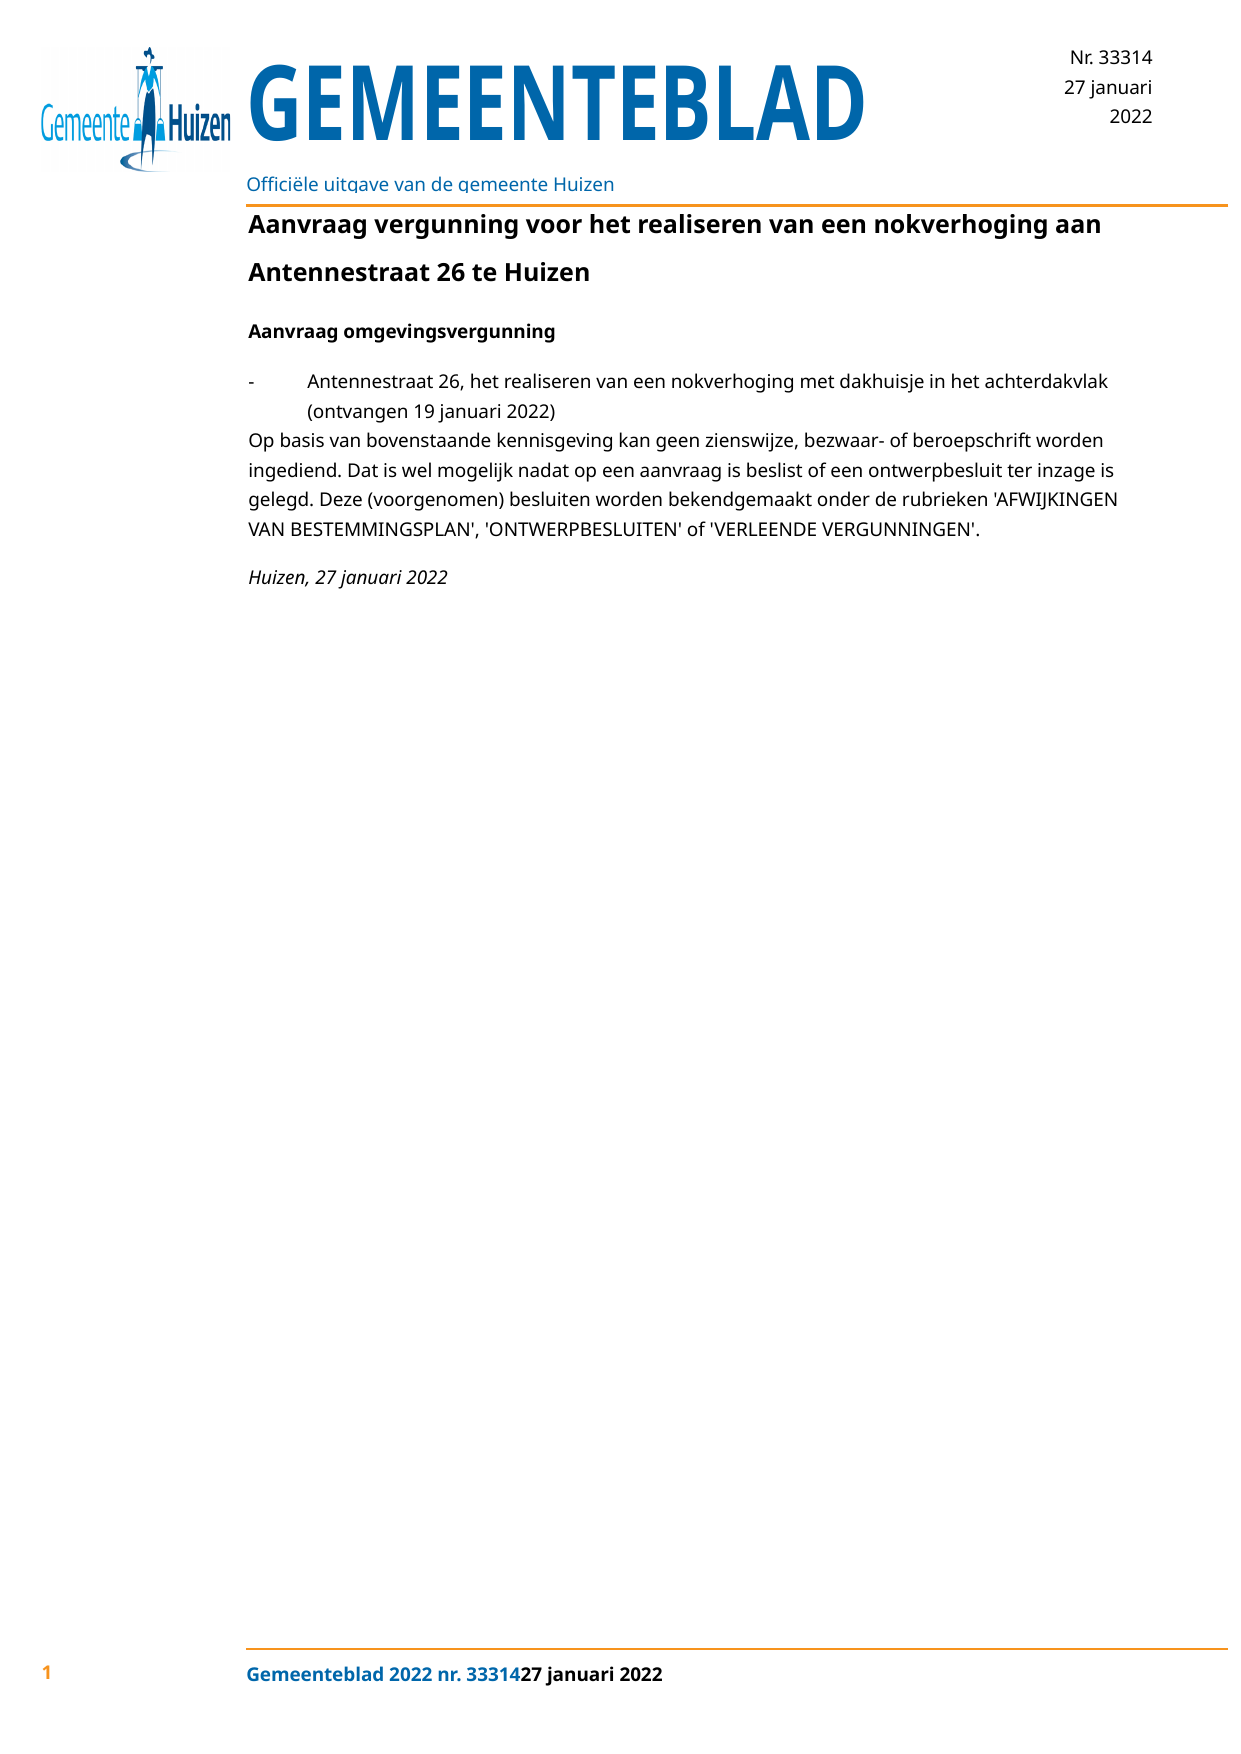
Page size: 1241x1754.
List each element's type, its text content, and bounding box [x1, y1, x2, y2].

picture [41, 47, 231, 172]
text Huizen, 27 januari 2022 [248, 564, 1152, 590]
text Aanvraag omgevingsvergunning [248, 318, 1152, 344]
text Aanvraag vergunning voor het realiseren van een nokverhoging aan Antennestraat 26 te Huizen [248, 207, 1152, 288]
list Antennestraat 26, het realiseren van een nokverhoging met dakhuisje in het achterdakvlak (ontvangen 19 januari 2022) [248, 368, 1152, 424]
text Op basis van bovenstaande kennisgeving kan geen zienswijze, bezwaar- of beroepschrift worden ingediend. Dat is wel mogelijk nadat op een aanvraag is beslist of een ontwerpbesluit ter inzage is gelegd. Deze (voorgenomen) besluiten worden bekendgemaakt onder de rubrieken 'AFWIJKINGEN VAN BESTEMMINGSPLAN', 'ONTWERPBESLUITEN' of 'VERLEENDE VERGUNNINGEN'. [248, 427, 1152, 542]
